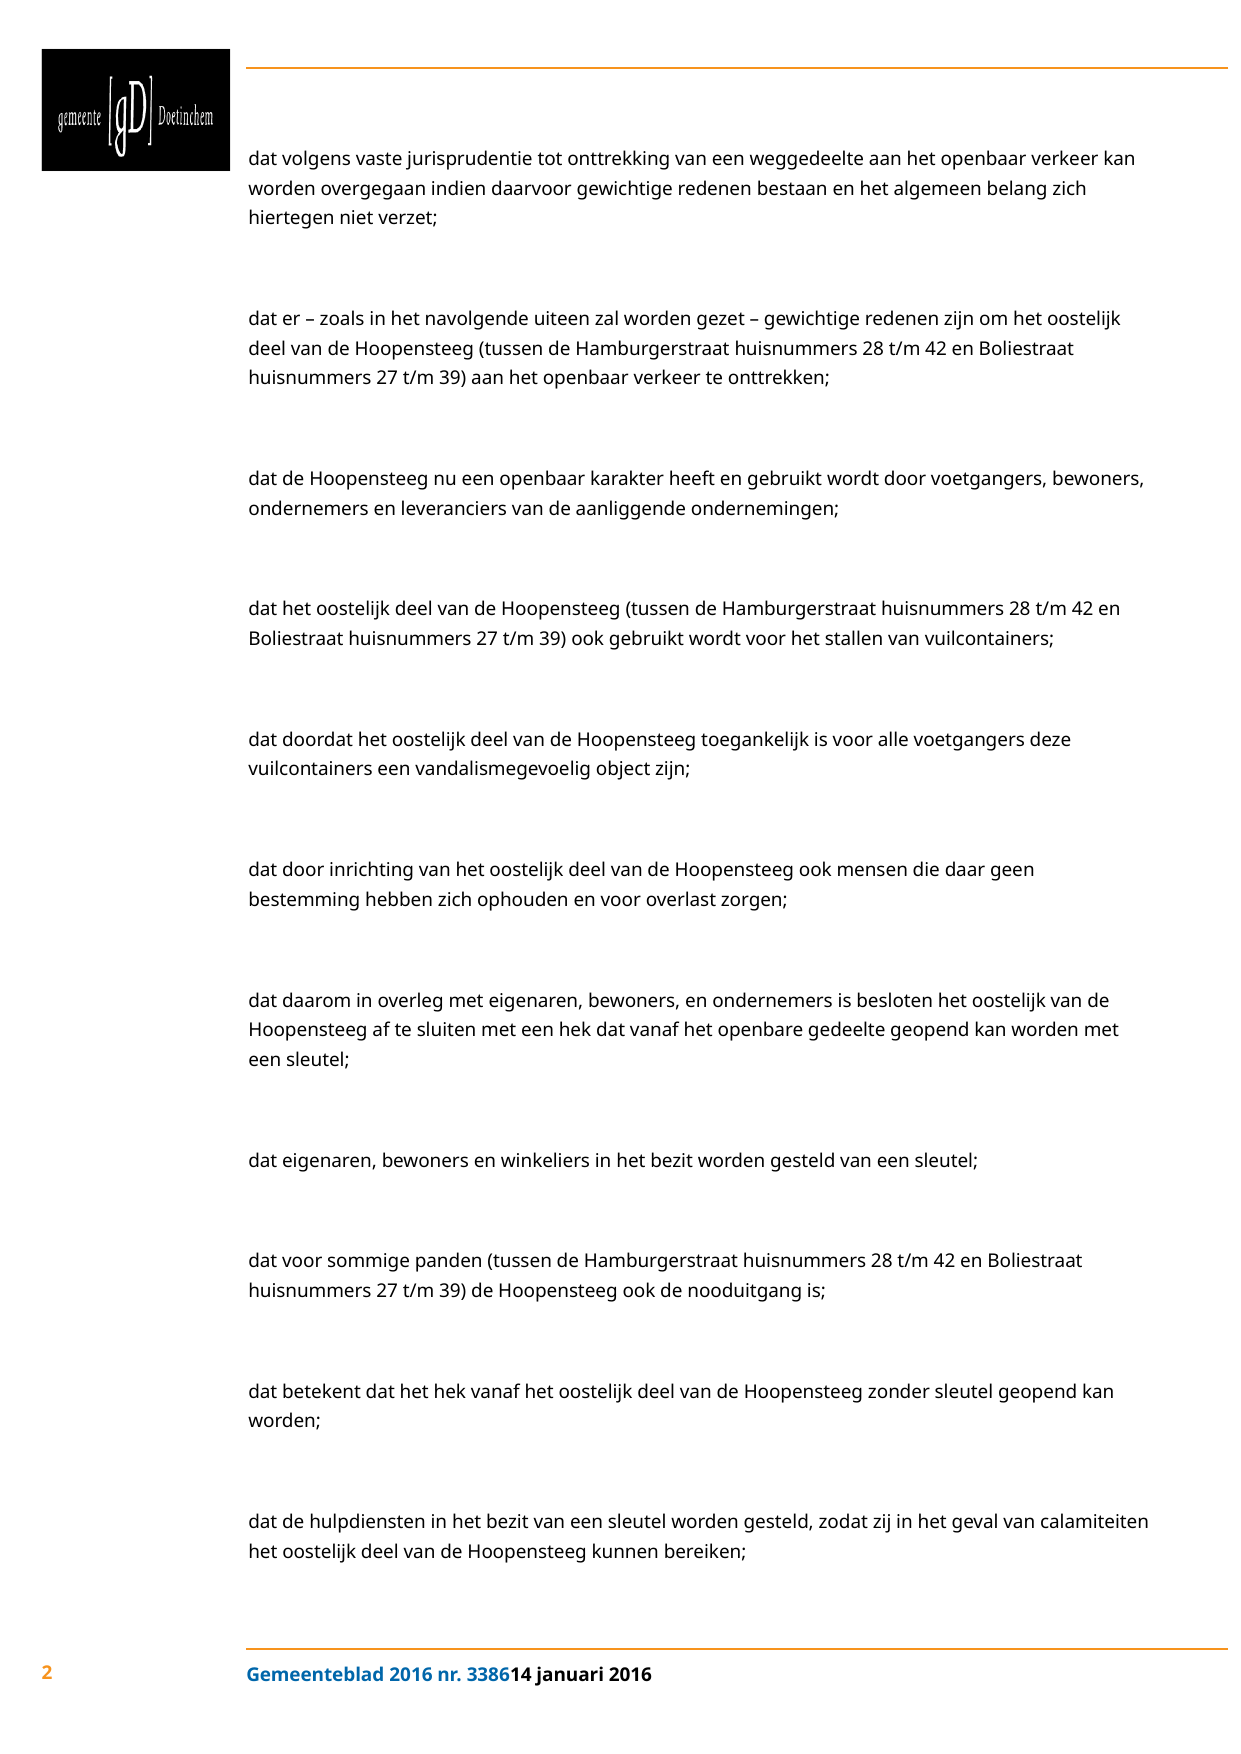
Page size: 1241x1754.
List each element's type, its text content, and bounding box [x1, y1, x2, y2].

text dat betekent dat het hek vanaf het oostelijk deel van de Hoopensteeg zonder sleutel geopend kan worden; [248, 1378, 1152, 1433]
text dat doordat het oostelijk deel van de Hoopensteeg toegankelijk is voor alle voetgangers deze vuilcontainers een vandalismegevoelig object zijn; [248, 726, 1152, 781]
text dat de Hoopensteeg nu een openbaar karakter heeft en gebruikt wordt door voetgangers, bewoners, ondernemers en leveranciers van de aanliggende ondernemingen; [248, 465, 1152, 521]
text dat de hulpdiensten in het bezit van een sleutel worden gesteld, zodat zij in het geval van calamiteiten het oostelijk deel van de Hoopensteeg kunnen bereiken; [248, 1508, 1152, 1564]
text dat er – zoals in het navolgende uiteen zal worden gezet – gewichtige redenen zijn om het oostelijk deel van de Hoopensteeg (tussen de Hamburgerstraat huisnummers 28 t/m 42 en Boliestraat huisnummers 27 t/m 39) aan het openbaar verkeer te onttrekken; [248, 305, 1152, 390]
text dat daarom in overleg met eigenaren, bewoners, en ondernemers is besloten het oostelijk van de Hoopensteeg af te sluiten met een hek dat vanaf het openbare gedeelte geopend kan worden met een sleutel; [248, 987, 1152, 1072]
text dat het oostelijk deel van de Hoopensteeg (tussen de Hamburgerstraat huisnummers 28 t/m 42 en Boliestraat huisnummers 27 t/m 39) ook gebruikt wordt voor het stallen van vuilcontainers; [248, 596, 1152, 651]
picture [41, 47, 231, 172]
text dat eigenaren, bewoners en winkeliers in het bezit worden gesteld van een sleutel; [248, 1147, 1152, 1173]
text dat volgens vaste jurisprudentie tot onttrekking van een weggedeelte aan het openbaar verkeer kan worden overgegaan indien daarvoor gewichtige redenen bestaan en het algemeen belang zich hiertegen niet verzet; [248, 145, 1152, 230]
text dat voor sommige panden (tussen de Hamburgerstraat huisnummers 28 t/m 42 en Boliestraat huisnummers 27 t/m 39) de Hoopensteeg ook de nooduitgang is; [248, 1248, 1152, 1303]
text dat door inrichting van het oostelijk deel van de Hoopensteeg ook mensen die daar geen bestemming hebben zich ophouden en voor overlast zorgen; [248, 856, 1152, 912]
